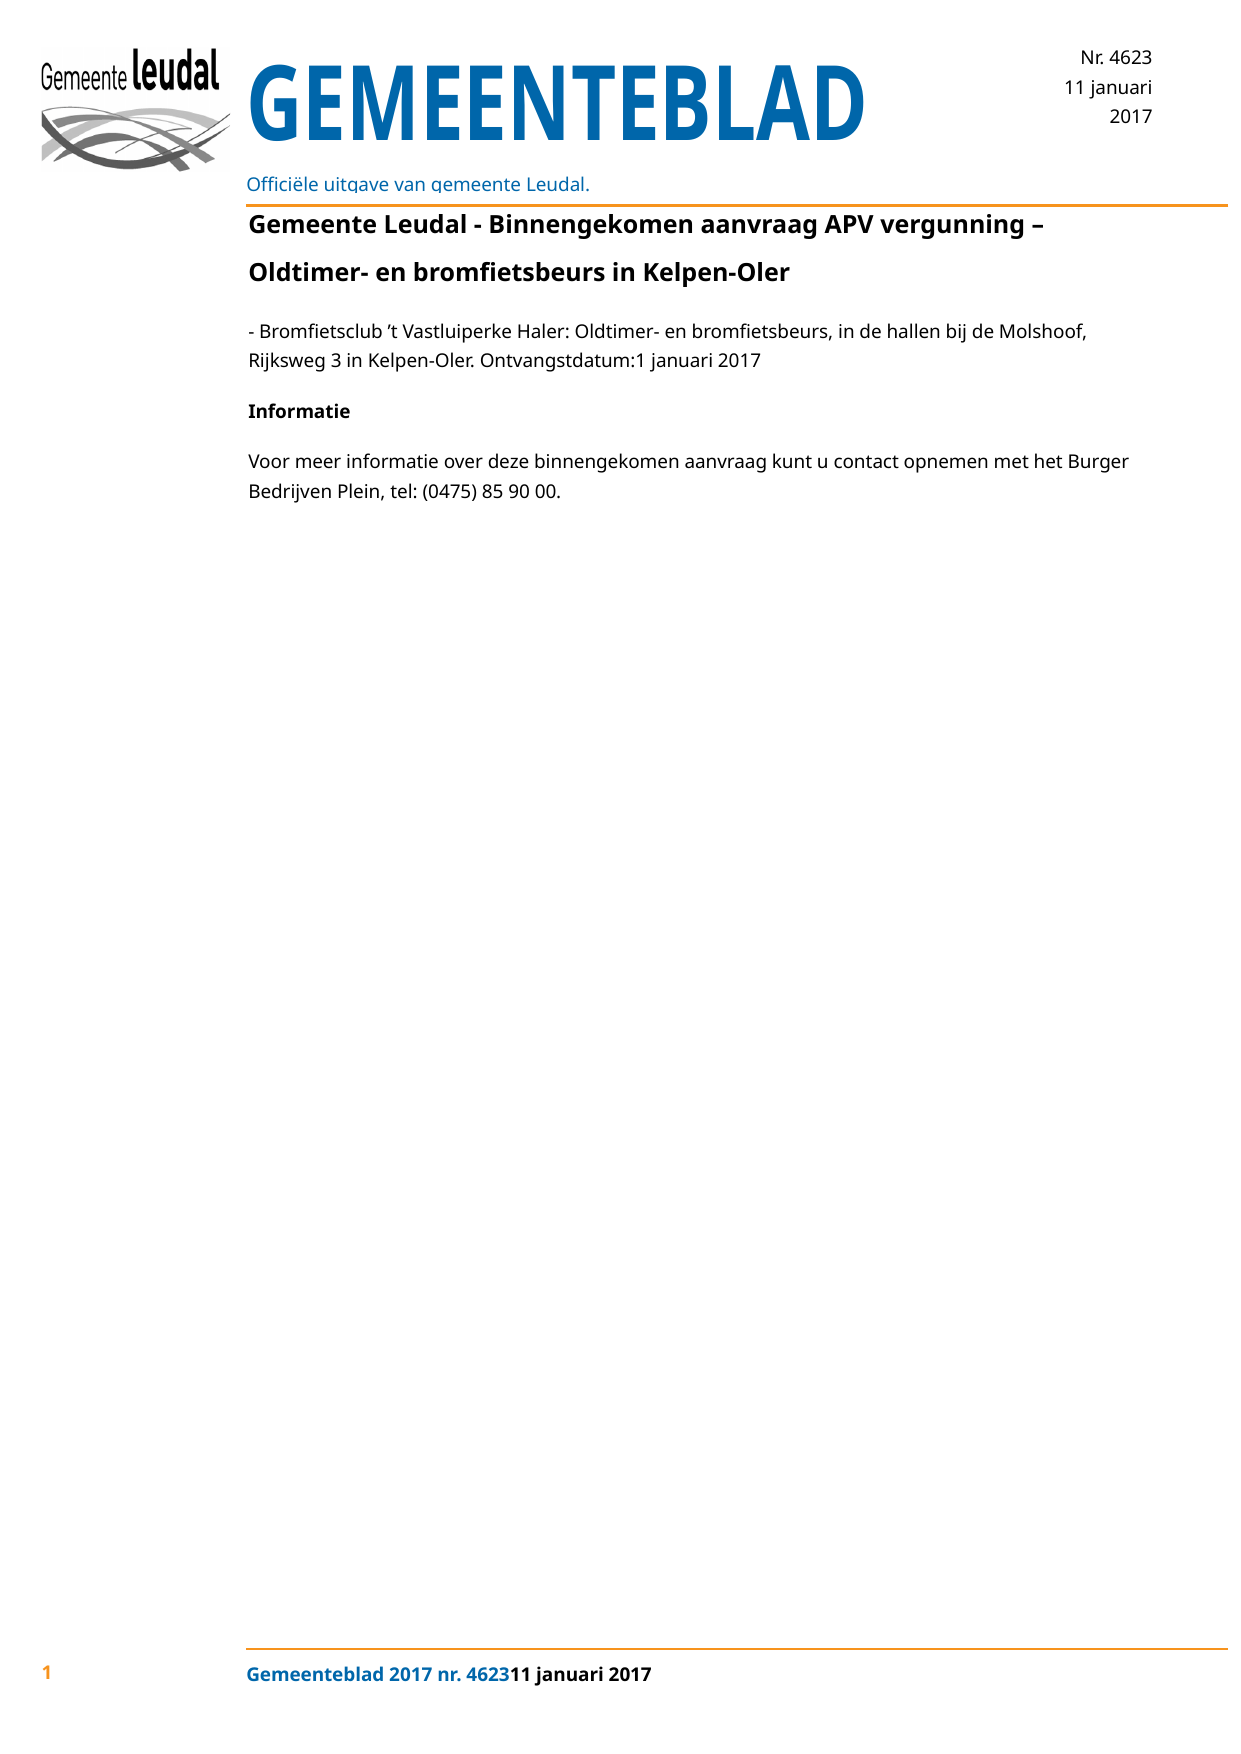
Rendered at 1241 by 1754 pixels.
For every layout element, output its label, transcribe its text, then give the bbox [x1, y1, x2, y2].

text Informatie [248, 398, 1152, 424]
text Gemeente Leudal - Binnengekomen aanvraag APV vergunning – Oldtimer- en bromfietsbeurs in Kelpen-Oler [248, 207, 1152, 288]
text - Bromfietsclub ’t Vastluiperke Haler: Oldtimer- en bromfietsbeurs, in de hallen bij de Molshoof, Rijksweg 3 in Kelpen-Oler. Ontvangstdatum:1 januari 2017 [248, 318, 1152, 373]
picture [41, 47, 231, 172]
text Voor meer informatie over deze binnengekomen aanvraag kunt u contact opnemen met het Burger Bedrijven Plein, tel: (0475) 85 90 00. [248, 448, 1152, 504]
